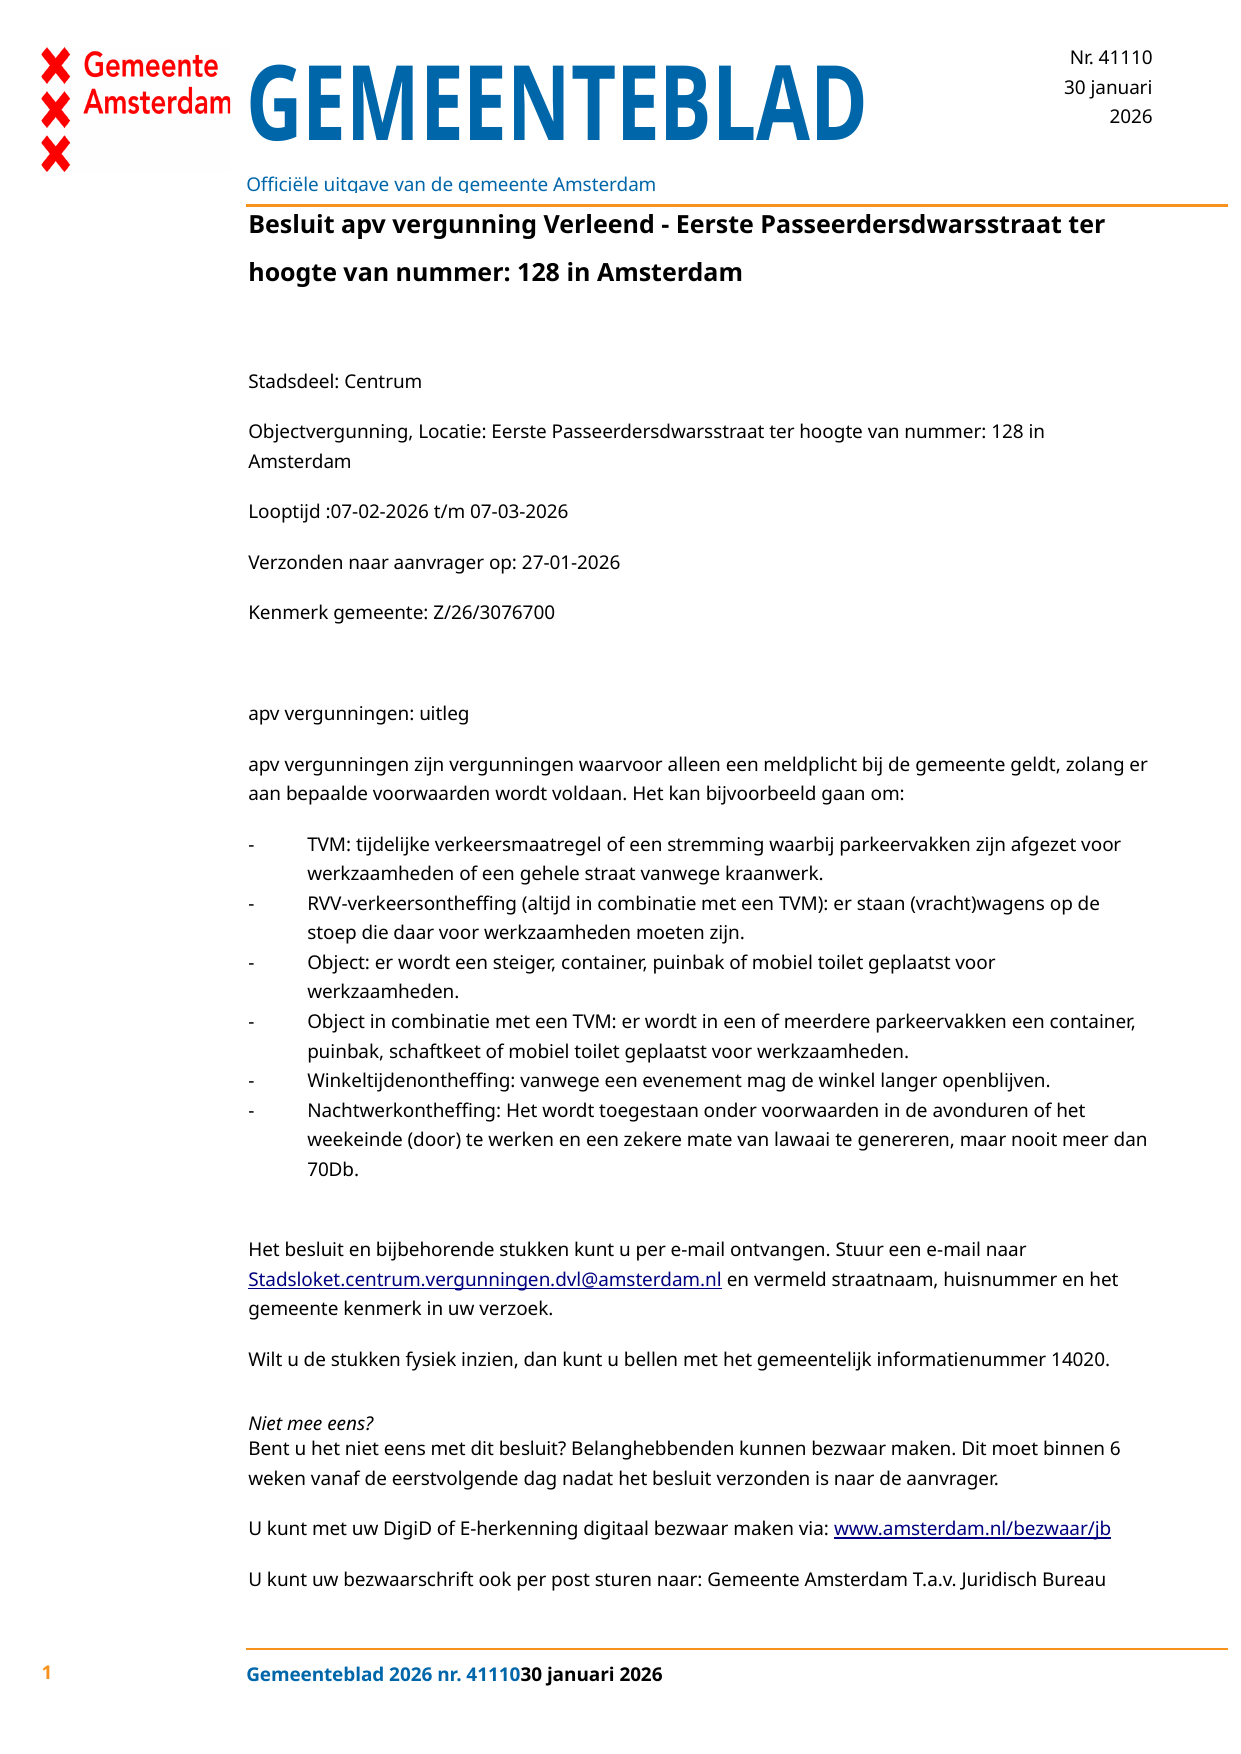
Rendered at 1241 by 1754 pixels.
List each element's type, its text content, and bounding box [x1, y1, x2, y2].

text Verzonden naar aanvrager op: 27-01-2026 [248, 549, 1152, 575]
list Object in combinatie met een TVM: er wordt in een of meerdere parkeervakken een container, puinbak, schaftkeet of mobiel toilet geplaatst voor werkzaamheden. [248, 1008, 1152, 1064]
list Object: er wordt een steiger, container, puinbak of mobiel toilet geplaatst voor werkzaamheden. [248, 949, 1152, 1004]
list Nachtwerkontheffing: Het wordt toegestaan onder voorwaarden in de avonduren of het weekeinde (door) te werken en een zekere mate van lawaai te genereren, maar nooit meer dan 70Db. [248, 1097, 1152, 1182]
list TVM: tijdelijke verkeersmaatregel of een stremming waarbij parkeervakken zijn afgezet voor werkzaamheden of een gehele straat vanwege kraanwerk. [248, 831, 1152, 886]
text apv vergunningen zijn vergunningen waarvoor alleen een meldplicht bij de gemeente geldt, zolang er aan bepaalde voorwaarden wordt voldaan. Het kan bijvoorbeeld gaan om: [248, 751, 1152, 806]
picture [41, 47, 231, 172]
text Wilt u de stukken fysiek inzien, dan kunt u bellen met het gemeentelijk informatienummer 14020. [248, 1346, 1152, 1372]
text Het besluit en bijbehorende stukken kunt u per e-mail ontvangen. Stuur een e-mail naar Stadsloket.centrum.vergunningen.dvl@amsterdam.nl en vermeld straatnaam, huisnummer en het gemeente kenmerk in uw verzoek. [248, 1236, 1152, 1321]
text apv vergunningen: uitleg [248, 700, 1152, 726]
list Winkeltijdenontheffing: vanwege een evenement mag de winkel langer openblijven. [248, 1067, 1152, 1093]
text Kenmerk gemeente: Z/26/3076700 [248, 599, 1152, 625]
text U kunt uw bezwaarschrift ook per post sturen naar: Gemeente Amsterdam T.a.v. Juridisch Bureau [248, 1566, 1152, 1592]
text Looptijd :07-02-2026 t/m 07-03-2026 [248, 499, 1152, 524]
text Besluit apv vergunning Verleend - Eerste Passeerdersdwarsstraat ter hoogte van nummer: 128 in Amsterdam [248, 207, 1152, 288]
text U kunt met uw DigiD of E-herkenning digitaal bezwaar maken via: www.amsterdam.nl/bezwaar/jb [248, 1516, 1152, 1541]
text Objectvergunning, Locatie: Eerste Passeerdersdwarsstraat ter hoogte van nummer: 128 in Amsterdam [248, 419, 1152, 474]
list RVV-verkeersontheffing (altijd in combinatie met een TVM): er staan (vracht)wagens op de stoep die daar voor werkzaamheden moeten zijn. [248, 890, 1152, 945]
text Niet mee eens? [248, 1410, 1152, 1436]
text Bent u het niet eens met dit besluit? Belanghebbenden kunnen bezwaar maken. Dit moet binnen 6 weken vanaf de eerstvolgende dag nadat het besluit verzonden is naar de aanvrager. [248, 1436, 1152, 1491]
text Stadsdeel: Centrum [248, 368, 1152, 394]
